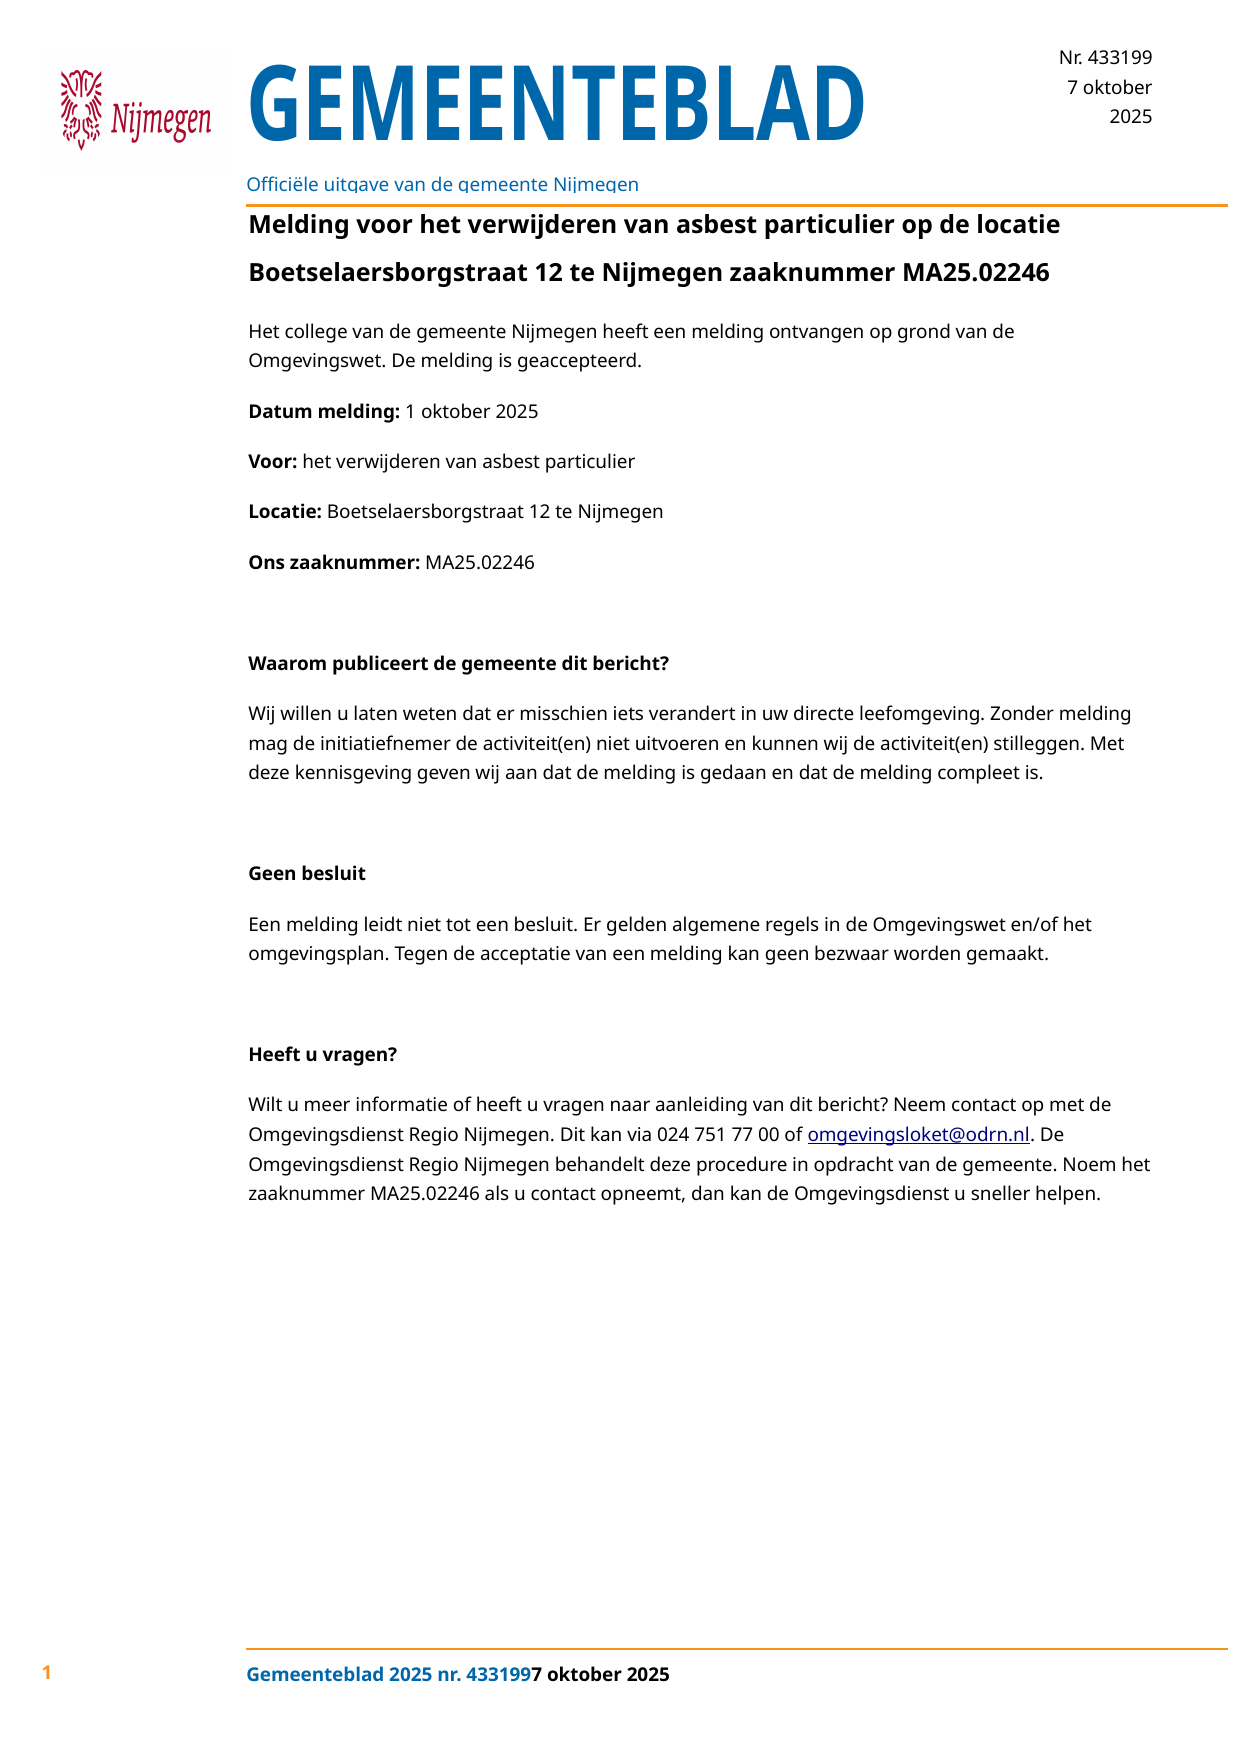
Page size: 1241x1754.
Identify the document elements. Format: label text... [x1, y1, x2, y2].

text Datum melding: 1 oktober 2025 [248, 398, 1152, 424]
text Voor: het verwijderen van asbest particulier [248, 448, 1152, 474]
text Geen besluit [248, 860, 1152, 886]
text Melding voor het verwijderen van asbest particulier op de locatie Boetselaersborgstraat 12 te Nijmegen zaaknummer MA25.02246 [248, 207, 1152, 288]
text Een melding leidt niet tot een besluit. Er gelden algemene regels in de Omgevingswet en/of het omgevingsplan. Tegen de acceptatie van een melding kan geen bezwaar worden gemaakt. [248, 911, 1152, 966]
text Wij willen u laten weten dat er misschien iets verandert in uw directe leefomgeving. Zonder melding mag de initiatiefnemer de activiteit(en) niet uitvoeren en kunnen wij de activiteit(en) stilleggen. Met deze kennisgeving geven wij aan dat de melding is gedaan en dat de melding compleet is. [248, 700, 1152, 785]
text Het college van de gemeente Nijmegen heeft een melding ontvangen op grond van de Omgevingswet. De melding is geaccepteerd. [248, 318, 1152, 373]
text Heeft u vragen? [248, 1041, 1152, 1067]
text Locatie: Boetselaersborgstraat 12 te Nijmegen [248, 499, 1152, 524]
text Wilt u meer informatie of heeft u vragen naar aanleiding van dit bericht? Neem contact op met de Omgevingsdienst Regio Nijmegen. Dit kan via 024 751 77 00 of omgevingsloket@odrn.nl. De Omgevingsdienst Regio Nijmegen behandelt deze procedure in opdracht van de gemeente. Noem het zaaknummer MA25.02246 als u contact opneemt, dan kan de Omgevingsdienst u sneller helpen. [248, 1092, 1152, 1206]
text Ons zaaknummer: MA25.02246 [248, 549, 1152, 575]
picture [41, 47, 231, 172]
text Waarom publiceert de gemeente dit bericht? [248, 650, 1152, 676]
